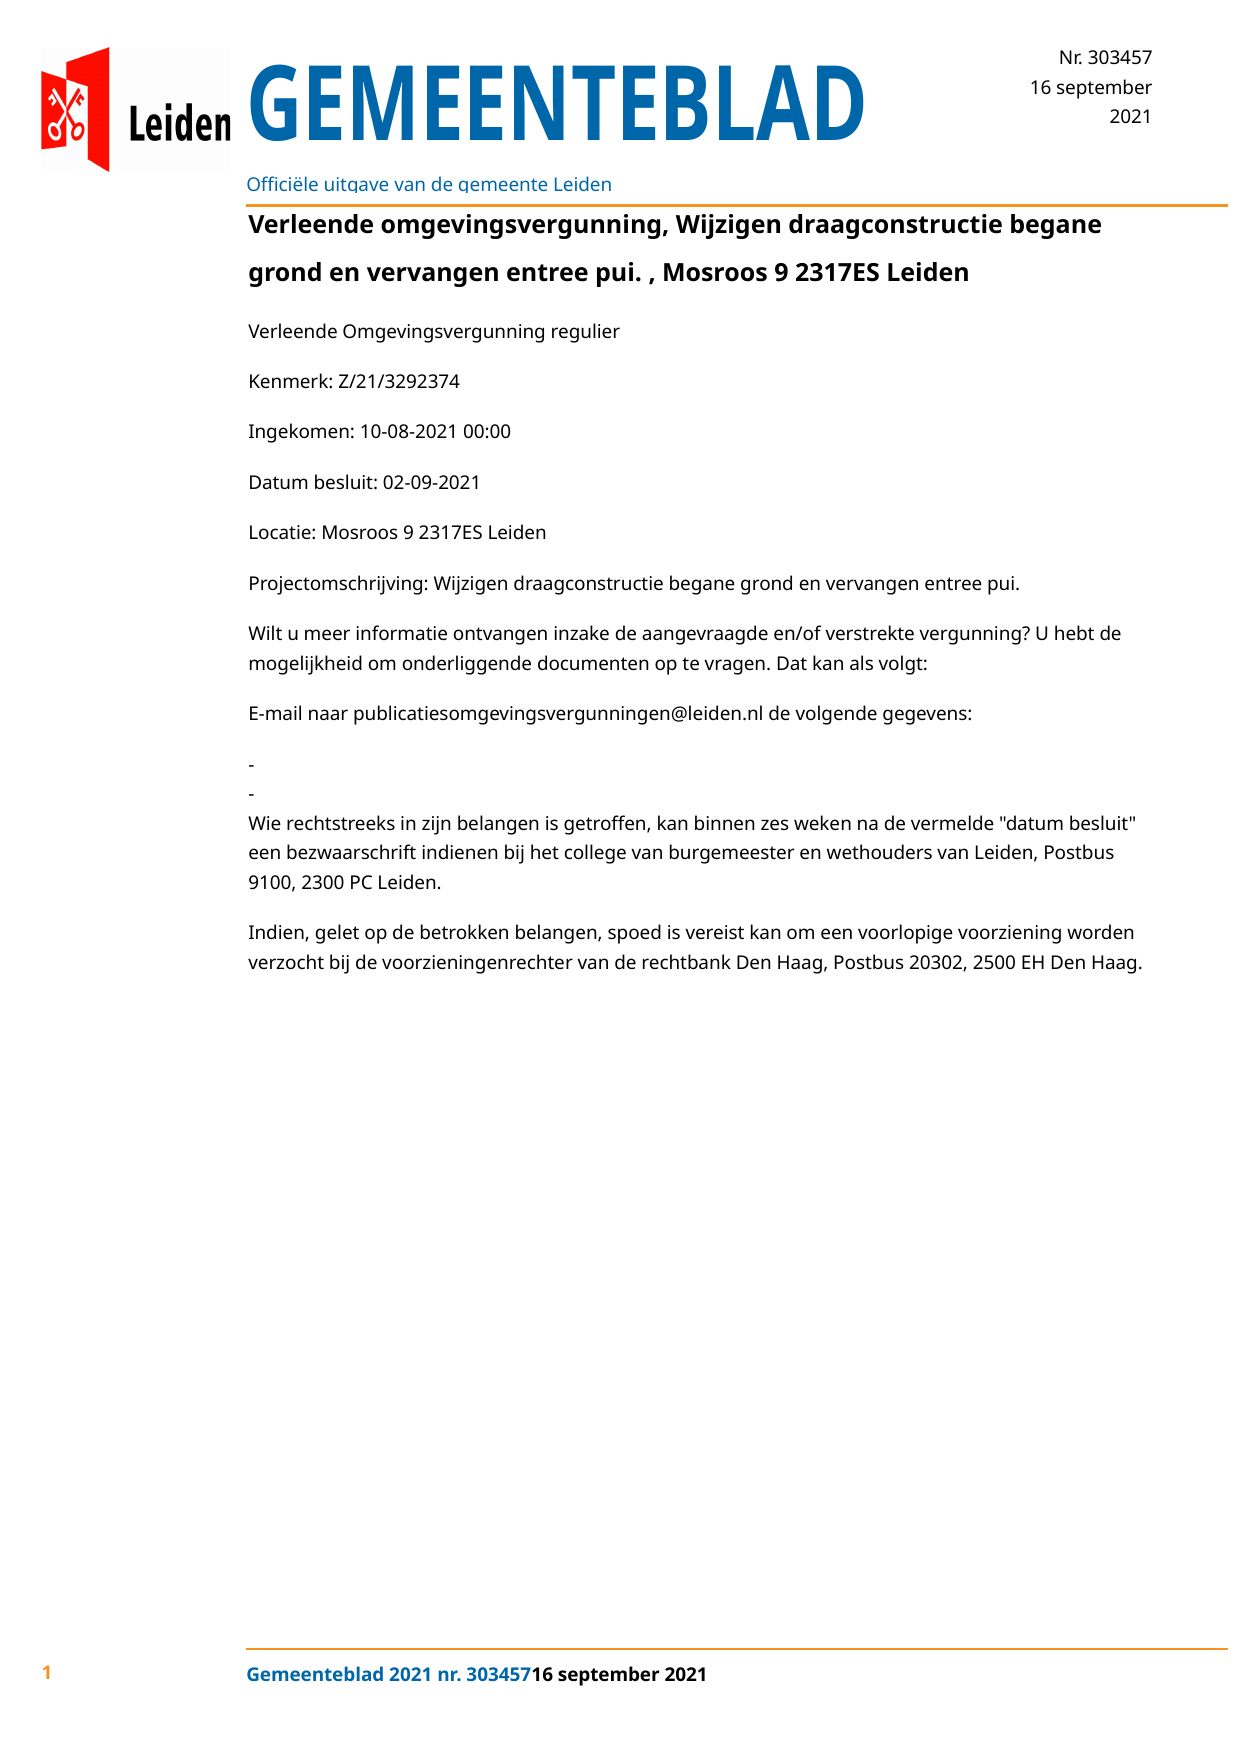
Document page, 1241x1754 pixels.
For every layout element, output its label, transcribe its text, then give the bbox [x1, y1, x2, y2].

text Indien, gelet op de betrokken belangen, spoed is vereist kan om een voorlopige voorziening worden verzocht bij de voorzieningenrechter van de rechtbank Den Haag, Postbus 20302, 2500 EH Den Haag. [248, 919, 1152, 975]
text Verleende Omgevingsvergunning regulier [248, 318, 1152, 344]
picture [41, 47, 231, 172]
text Kenmerk: Z/21/3292374 [248, 368, 1152, 394]
text Verleende omgevingsvergunning, Wijzigen draagconstructie begane grond en vervangen entree pui. , Mosroos 9 2317ES Leiden [248, 207, 1152, 288]
text Ingekomen: 10-08-2021 00:00 [248, 419, 1152, 444]
text Projectomschrijving: Wijzigen draagconstructie begane grond en vervangen entree pui. [248, 570, 1152, 596]
text E-mail naar publicatiesomgevingsvergunningen@leiden.nl de volgende gegevens: [248, 700, 1152, 726]
text Locatie: Mosroos 9 2317ES Leiden [248, 519, 1152, 545]
text Datum besluit: 02-09-2021 [248, 469, 1152, 495]
text Wie rechtstreeks in zijn belangen is getroffen, kan binnen zes weken na de vermelde "datum besluit" een bezwaarschrift indienen bij het college van burgemeester en wethouders van Leiden, Postbus 9100, 2300 PC Leiden. [248, 810, 1152, 895]
text Wilt u meer informatie ontvangen inzake de aangevraagde en/of verstrekte vergunning? U hebt de mogelijkheid om onderliggende documenten op te vragen. Dat kan als volgt: [248, 620, 1152, 676]
